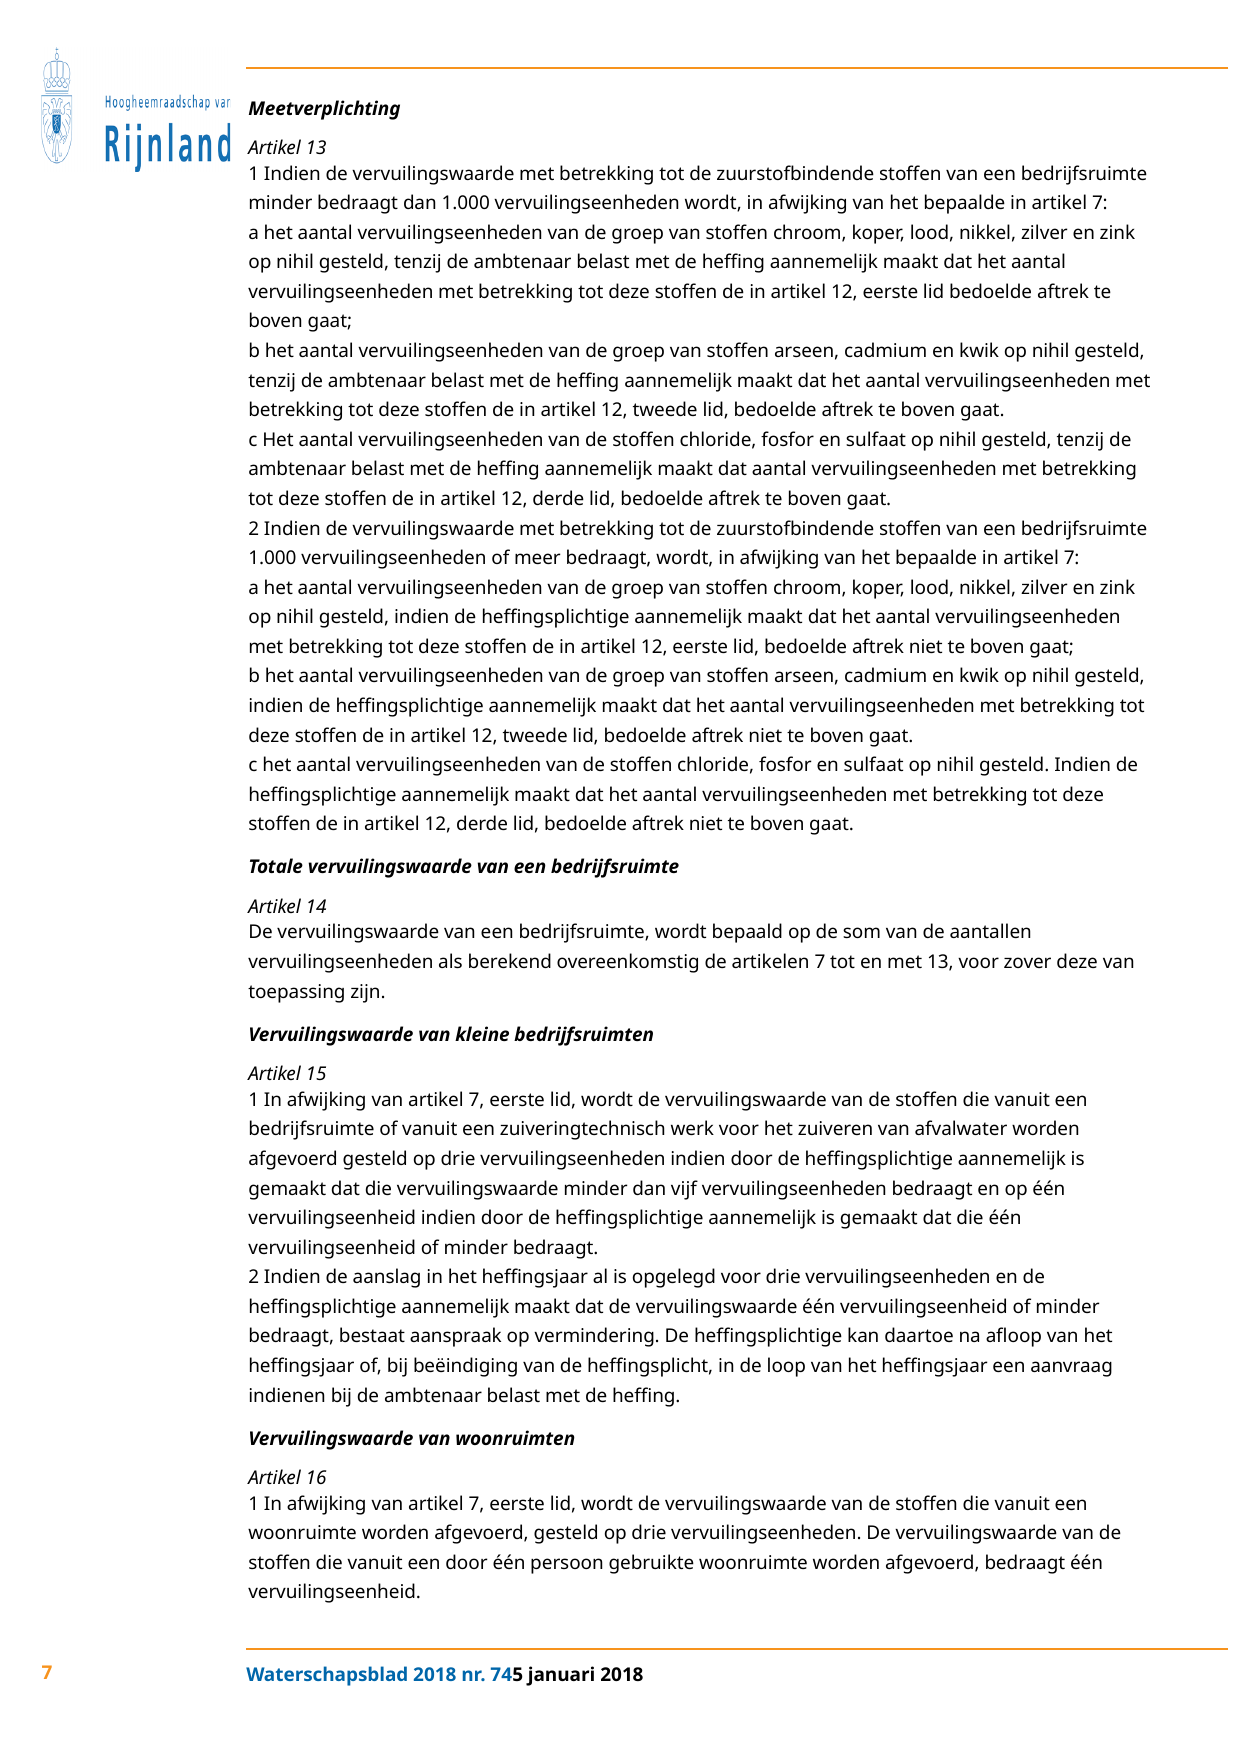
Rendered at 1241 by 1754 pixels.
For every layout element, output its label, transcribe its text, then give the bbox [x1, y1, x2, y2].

text Artikel 13 [248, 134, 1152, 160]
text Totale vervuilingswaarde van een bedrijfsruimte [248, 854, 1152, 879]
text Vervuilingswaarde van kleine bedrijfsruimten [248, 1021, 1152, 1047]
text Meetverplichting [248, 95, 1152, 121]
text a het aantal vervuilingseenheden van de groep van stoffen chroom, koper, lood, nikkel, zilver en zink op nihil gesteld, indien de heffingsplichtige aannemelijk maakt dat het aantal vervuilingseenheden met betrekking tot deze stoffen de in artikel 12, eerste lid, bedoelde aftrek niet te boven gaat; [248, 574, 1152, 659]
text c het aantal vervuilingseenheden van de stoffen chloride, fosfor en sulfaat op nihil gesteld. Indien de heffingsplichtige aannemelijk maakt dat het aantal vervuilingseenheden met betrekking tot deze stoffen de in artikel 12, derde lid, bedoelde aftrek niet te boven gaat. [248, 751, 1152, 836]
text 1 In afwijking van artikel 7, eerste lid, wordt de vervuilingswaarde van de stoffen die vanuit een woonruimte worden afgevoerd, gesteld op drie vervuilingseenheden. De vervuilingswaarde van de stoffen die vanuit een door één persoon gebruikte woonruimte worden afgevoerd, bedraagt één vervuilingseenheid. [248, 1490, 1152, 1604]
text Vervuilingswaarde van woonruimten [248, 1425, 1152, 1451]
picture [41, 47, 231, 172]
text b het aantal vervuilingseenheden van de groep van stoffen arseen, cadmium en kwik op nihil gesteld, tenzij de ambtenaar belast met de heffing aannemelijk maakt dat het aantal vervuilingseenheden met betrekking tot deze stoffen de in artikel 12, tweede lid, bedoelde aftrek te boven gaat. [248, 337, 1152, 422]
text Artikel 15 [248, 1060, 1152, 1086]
text c Het aantal vervuilingseenheden van de stoffen chloride, fosfor en sulfaat op nihil gesteld, tenzij de ambtenaar belast met de heffing aannemelijk maakt dat aantal vervuilingseenheden met betrekking tot deze stoffen de in artikel 12, derde lid, bedoelde aftrek te boven gaat. [248, 426, 1152, 511]
text 1 In afwijking van artikel 7, eerste lid, wordt de vervuilingswaarde van de stoffen die vanuit een bedrijfsruimte of vanuit een zuiveringtechnisch werk voor het zuiveren van afvalwater worden afgevoerd gesteld op drie vervuilingseenheden indien door de heffingsplichtige aannemelijk is gemaakt dat die vervuilingswaarde minder dan vijf vervuilingseenheden bedraagt en op één vervuilingseenheid indien door de heffingsplichtige aannemelijk is gemaakt dat die één vervuilingseenheid of minder bedraagt. [248, 1086, 1152, 1260]
text 2 Indien de aanslag in het heffingsjaar al is opgelegd voor drie vervuilingseenheden en de heffingsplichtige aannemelijk maakt dat de vervuilingswaarde één vervuilingseenheid of minder bedraagt, bestaat aanspraak op vermindering. De heffingsplichtige kan daartoe na afloop van het heffingsjaar of, bij beëindiging van de heffingsplicht, in de loop van het heffingsjaar een aanvraag indienen bij de ambtenaar belast met de heffing. [248, 1263, 1152, 1408]
text Artikel 16 [248, 1464, 1152, 1490]
text a het aantal vervuilingseenheden van de groep van stoffen chroom, koper, lood, nikkel, zilver en zink op nihil gesteld, tenzij de ambtenaar belast met de heffing aannemelijk maakt dat het aantal vervuilingseenheden met betrekking tot deze stoffen de in artikel 12, eerste lid bedoelde aftrek te boven gaat; [248, 219, 1152, 333]
text De vervuilingswaarde van een bedrijfsruimte, wordt bepaald op de som van de aantallen vervuilingseenheden als berekend overeenkomstig de artikelen 7 tot en met 13, voor zover deze van toepassing zijn. [248, 919, 1152, 1004]
text b het aantal vervuilingseenheden van de groep van stoffen arseen, cadmium en kwik op nihil gesteld, indien de heffingsplichtige aannemelijk maakt dat het aantal vervuilingseenheden met betrekking tot deze stoffen de in artikel 12, tweede lid, bedoelde aftrek niet te boven gaat. [248, 663, 1152, 748]
text Artikel 14 [248, 893, 1152, 919]
text 1 Indien de vervuilingswaarde met betrekking tot de zuurstofbindende stoffen van een bedrijfsruimte minder bedraagt dan 1.000 vervuilingseenheden wordt, in afwijking van het bepaalde in artikel 7: [248, 160, 1152, 215]
text 2 Indien de vervuilingswaarde met betrekking tot de zuurstofbindende stoffen van een bedrijfsruimte 1.000 vervuilingseenheden of meer bedraagt, wordt, in afwijking van het bepaalde in artikel 7: [248, 515, 1152, 570]
